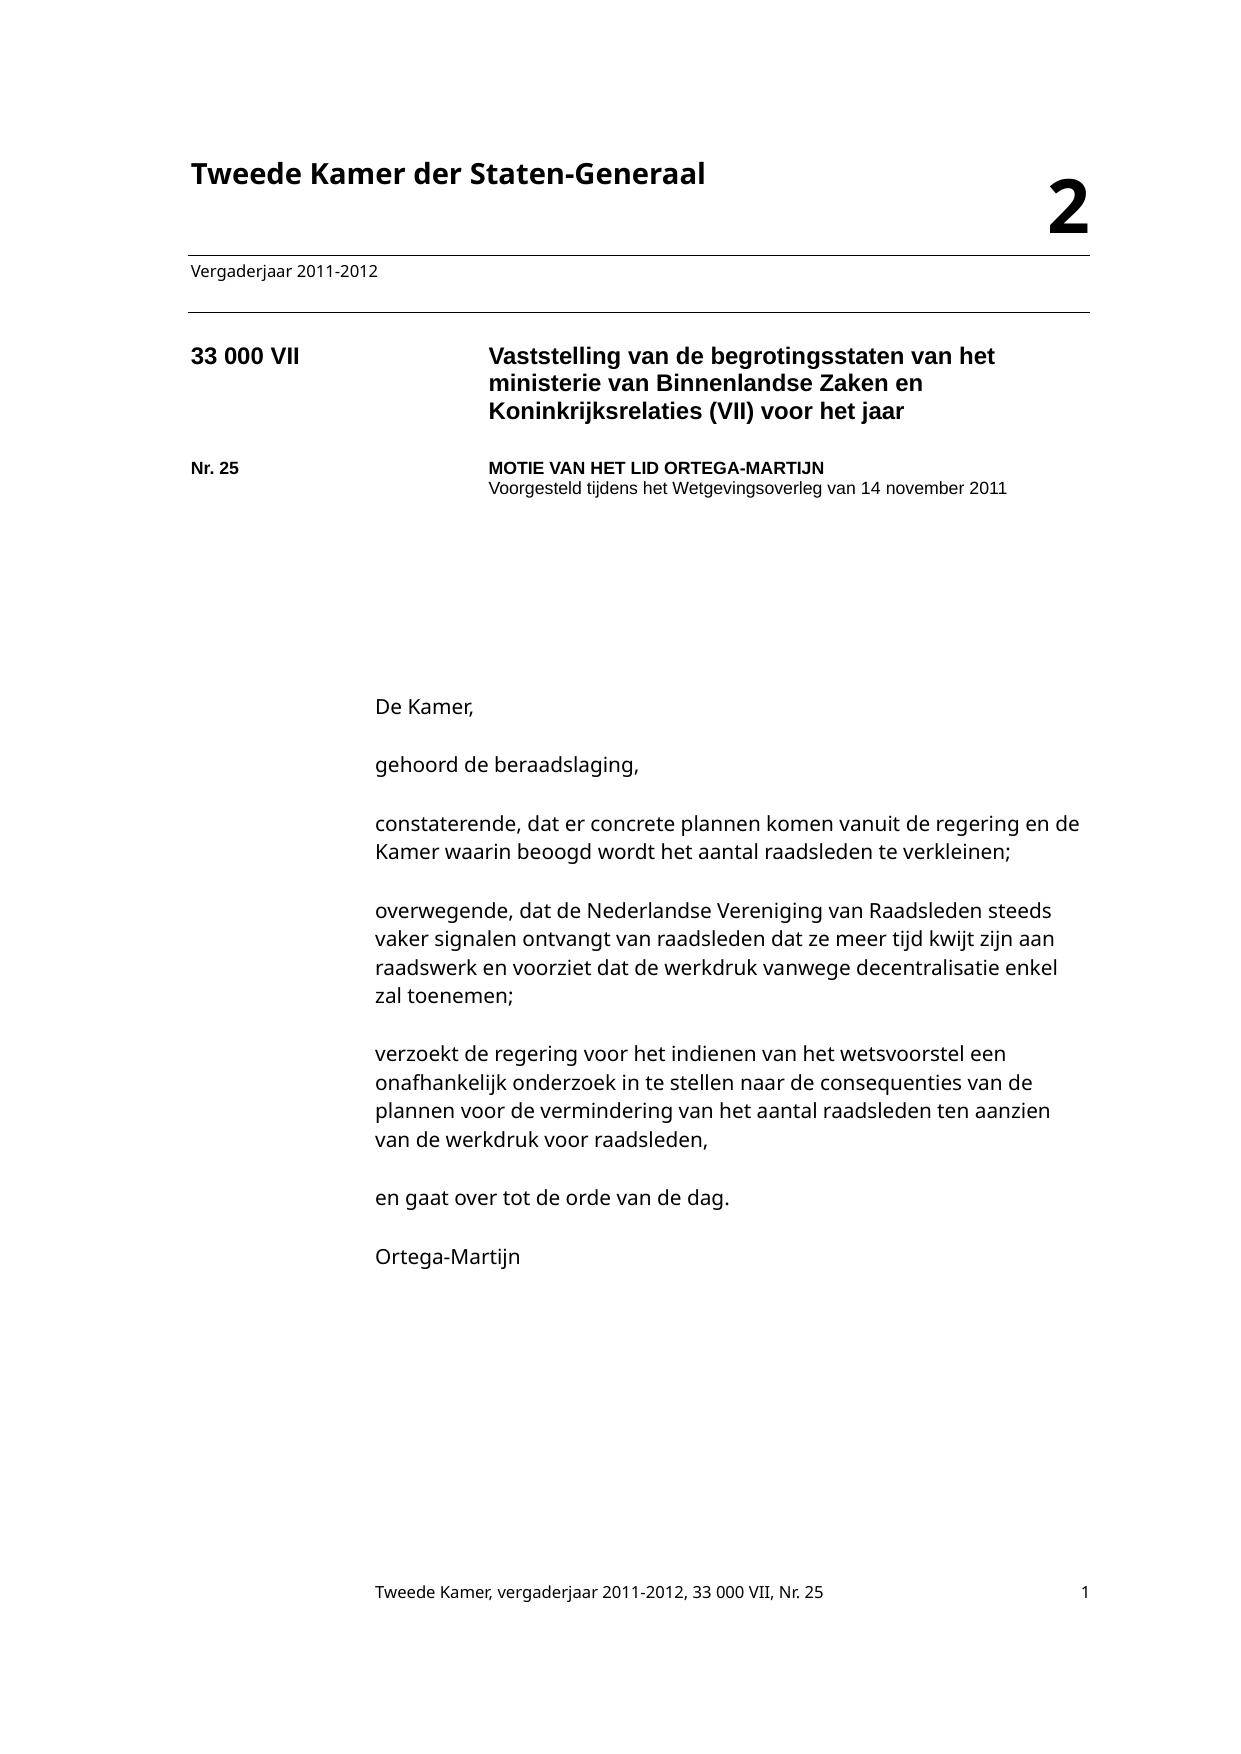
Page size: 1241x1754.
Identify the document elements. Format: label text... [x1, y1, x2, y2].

text Ortega-Martijn [375, 1242, 1090, 1270]
table_cell Vergaderjaar 2011-2012 [188, 256, 485, 312]
table_cell [485, 256, 1090, 312]
table_header Tweede Kamer der Staten-Generaal [188, 150, 909, 255]
table_cell [485, 313, 1090, 339]
text De Kamer, [375, 692, 1090, 721]
table_cell MOTIE VAN HET LID ORTEGA-MARTIJN Voorgesteld tijdens het Wetgevingsoverleg van 14 november 2011 [485, 455, 1090, 573]
text overwegende, dat de Nederlandse Vereniging van Raadsleden steeds vaker signalen ontvangt van raadsleden dat ze meer tijd kwijt zijn aan raadswerk en voorziet dat de werkdruk vanwege decentralisatie enkel zal toenemen; [375, 896, 1090, 1009]
text constaterende, dat er concrete plannen komen vanuit de regering en de Kamer waarin beoogd wordt het aantal raadsleden te verkleinen; [375, 809, 1090, 866]
table_cell [188, 313, 485, 339]
table_cell Nr. 25 [188, 455, 485, 573]
table_cell Vaststelling van de begrotingsstaten van het ministerie van Binnenlandse Zaken en Koninkrijksrelaties (VII) voor het jaar [485, 339, 1090, 454]
text en gaat over tot de orde van de dag. [375, 1183, 1090, 1212]
text verzoekt de regering voor het indienen van het wetsvoorstel een onafhankelijk onderzoek in te stellen naar de consequenties van de plannen voor de vermindering van het aantal raadsleden ten aanzien van de werkdruk voor raadsleden, [375, 1039, 1090, 1153]
table_header 2 [910, 150, 1090, 255]
text gehoord de beraadslaging, [375, 751, 1090, 779]
table_cell 33 000 VII [188, 339, 485, 454]
